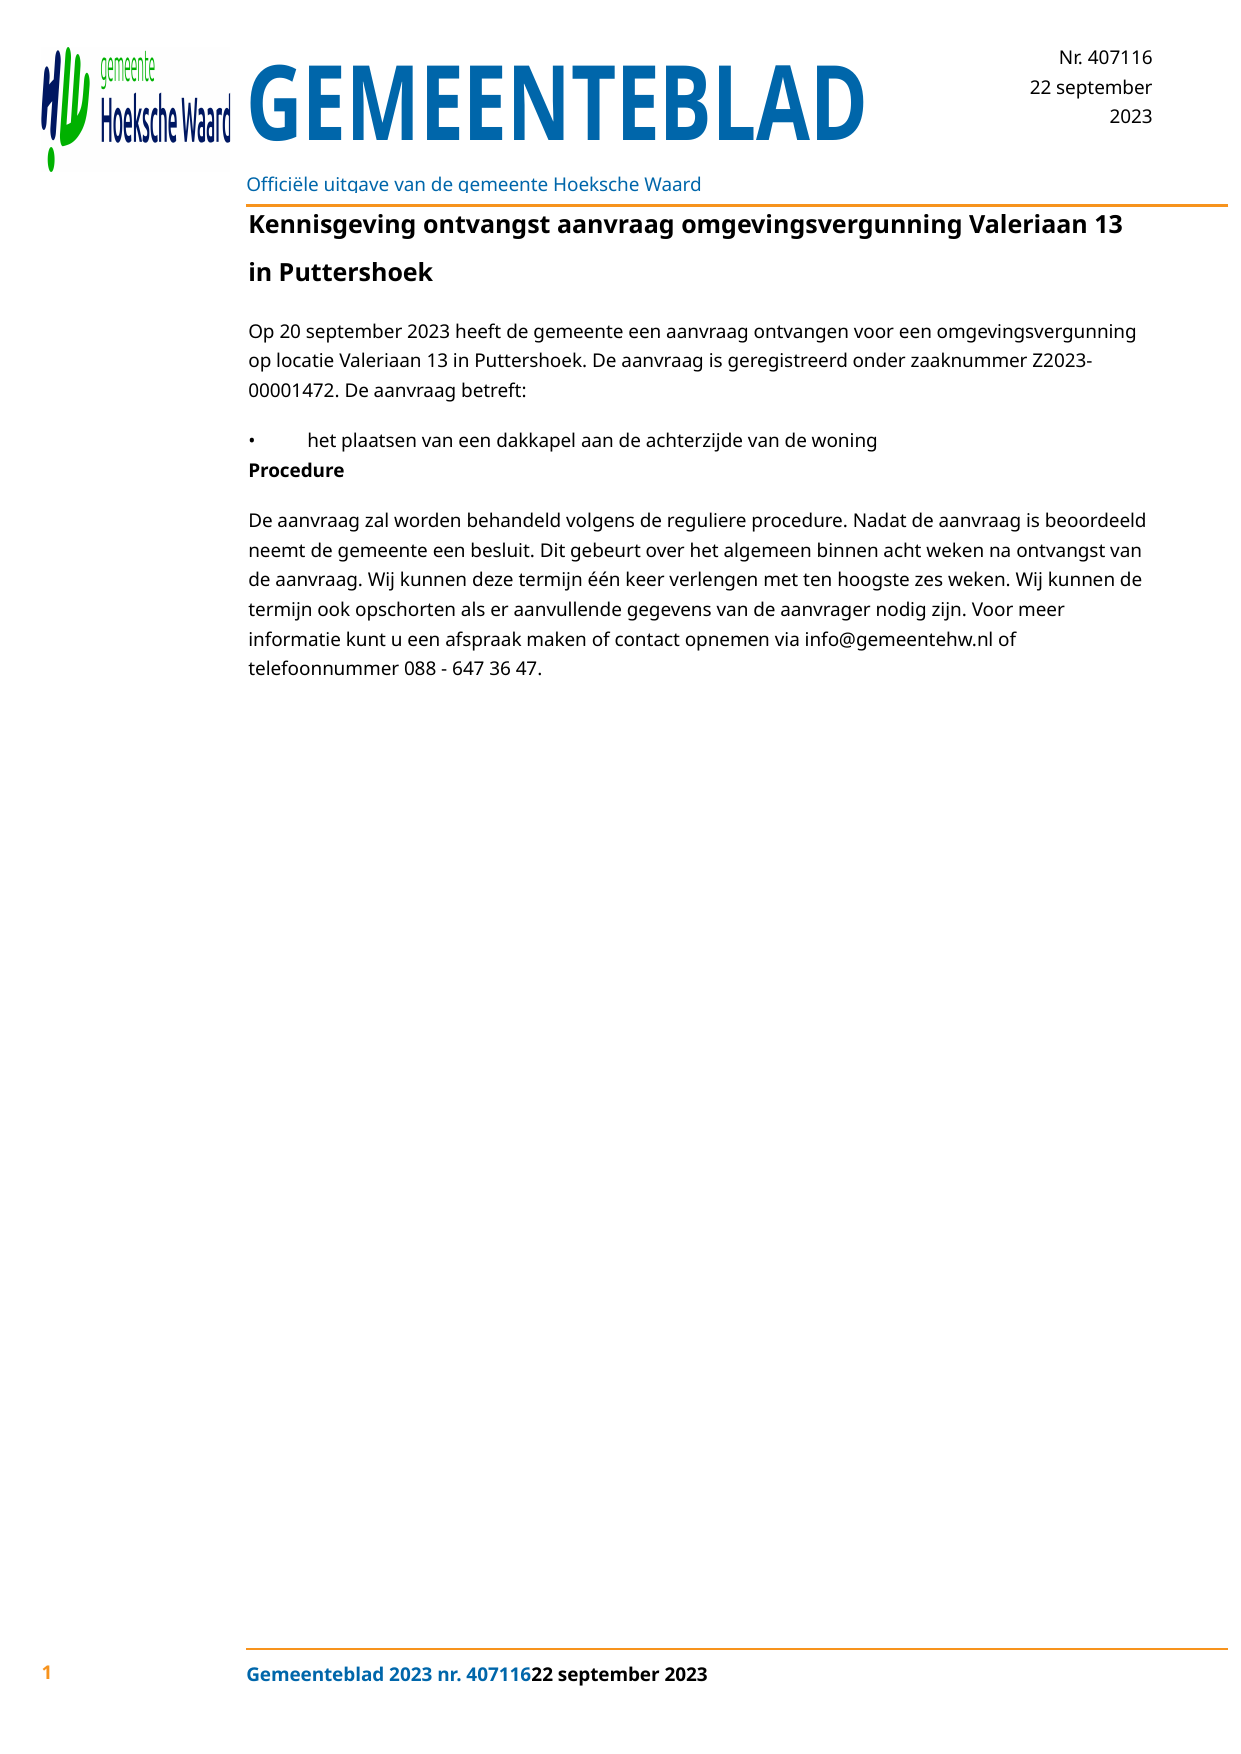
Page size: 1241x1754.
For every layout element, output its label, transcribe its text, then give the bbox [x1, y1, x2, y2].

picture [41, 47, 231, 172]
text Procedure [248, 457, 1152, 483]
list het plaatsen van een dakkapel aan de achterzijde van de woning [248, 427, 1152, 453]
text De aanvraag zal worden behandeld volgens de reguliere procedure. Nadat de aanvraag is beoordeeld neemt de gemeente een besluit. Dit gebeurt over het algemeen binnen acht weken na ontvangst van de aanvraag. Wij kunnen deze termijn één keer verlengen met ten hoogste zes weken. Wij kunnen de termijn ook opschorten als er aanvullende gegevens van de aanvrager nodig zijn. Voor meer informatie kunt u een afspraak maken of contact opnemen via info@gemeentehw.nl of telefoonnummer 088 - 647 36 47. [248, 507, 1152, 681]
text Kennisgeving ontvangst aanvraag omgevingsvergunning Valeriaan 13 in Puttershoek [248, 207, 1152, 288]
text Op 20 september 2023 heeft de gemeente een aanvraag ontvangen voor een omgevingsvergunning op locatie Valeriaan 13 in Puttershoek. De aanvraag is geregistreerd onder zaaknummer Z2023-00001472. De aanvraag betreft: [248, 318, 1152, 403]
